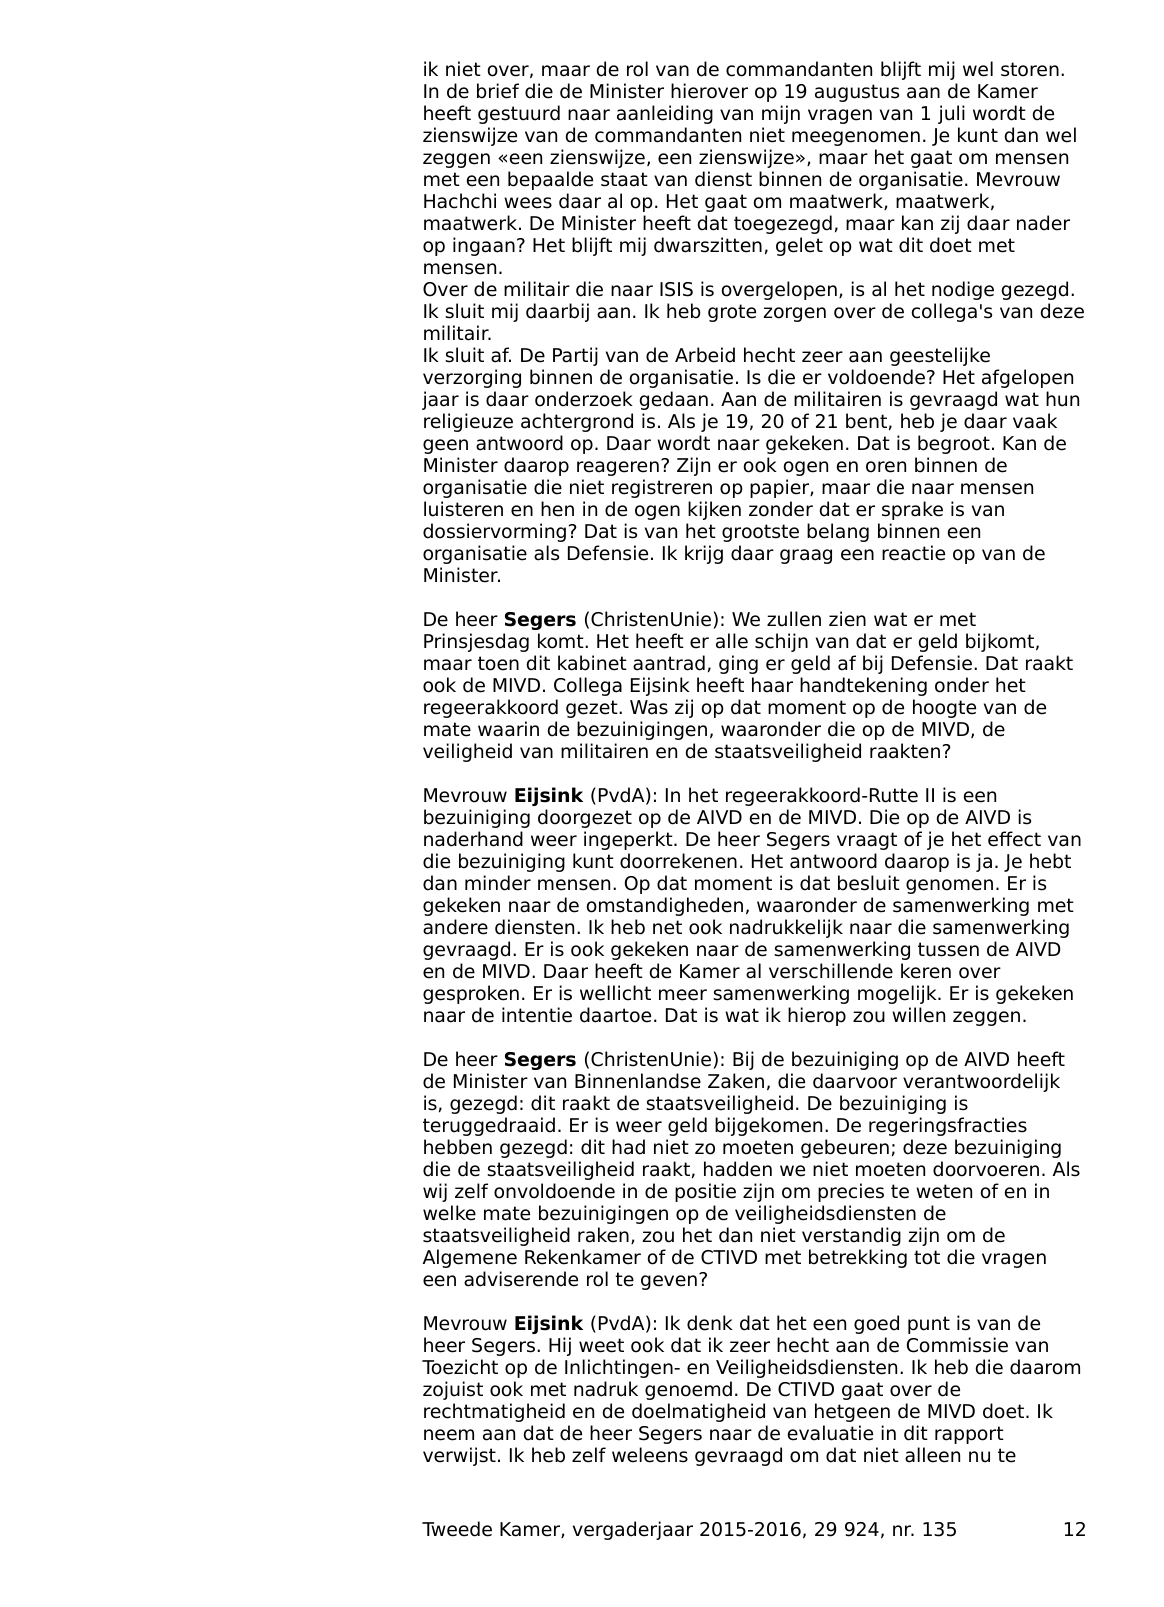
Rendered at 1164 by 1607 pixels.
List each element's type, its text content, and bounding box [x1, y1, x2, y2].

text De heer Segers (ChristenUnie): Bij de bezuiniging op de AIVD heeft de Minister van Binnenlandse Zaken, die daarvoor verantwoordelijk is, gezegd: dit raakt de staatsveiligheid. De bezuiniging is teruggedraaid. Er is weer geld bijgekomen. De regeringsfracties hebben gezegd: dit had niet zo moeten gebeuren; deze bezuiniging die de staatsveiligheid raakt, hadden we niet moeten doorvoeren. Als wij zelf onvoldoende in de positie zijn om precies te weten of en in welke mate bezuinigingen op de veiligheidsdiensten de staatsveiligheid raken, zou het dan niet verstandig zijn om de Algemene Rekenkamer of de CTIVD met betrekking tot die vragen een adviserende rol te geven? [422, 1049, 1087, 1291]
text ik niet over, maar de rol van de commandanten blijft mij wel storen. In de brief die de Minister hierover op 19 augustus aan de Kamer heeft gestuurd naar aanleiding van mijn vragen van 1 juli wordt de zienswijze van de commandanten niet meegenomen. Je kunt dan wel zeggen «een zienswijze, een zienswijze», maar het gaat om mensen met een bepaalde staat van dienst binnen de organisatie. Mevrouw Hachchi wees daar al op. Het gaat om maatwerk, maatwerk, maatwerk. De Minister heeft dat toegezegd, maar kan zij daar nader op ingaan? Het blijft mij dwarszitten, gelet op wat dit doet met mensen. [422, 59, 1087, 279]
text Mevrouw Eijsink (PvdA): Ik denk dat het een goed punt is van de heer Segers. Hij weet ook dat ik zeer hecht aan de Commissie van Toezicht op de Inlichtingen- en Veiligheidsdiensten. Ik heb die daarom zojuist ook met nadruk genoemd. De CTIVD gaat over de rechtmatigheid en de doelmatigheid van hetgeen de MIVD doet. Ik neem aan dat de heer Segers naar de evaluatie in dit rapport verwijst. Ik heb zelf weleens gevraagd om dat niet alleen nu te [422, 1313, 1087, 1467]
text Over de militair die naar ISIS is overgelopen, is al het nodige gezegd. Ik sluit mij daarbij aan. Ik heb grote zorgen over de collega's van deze militair. [422, 279, 1087, 345]
text De heer Segers (ChristenUnie): We zullen zien wat er met Prinsjesdag komt. Het heeft er alle schijn van dat er geld bijkomt, maar toen dit kabinet aantrad, ging er geld af bij Defensie. Dat raakt ook de MIVD. Collega Eijsink heeft haar handtekening onder het regeerakkoord gezet. Was zij op dat moment op de hoogte van de mate waarin de bezuinigingen, waaronder die op de MIVD, de veiligheid van militairen en de staatsveiligheid raakten? [422, 609, 1087, 763]
text Mevrouw Eijsink (PvdA): In het regeerakkoord-Rutte II is een bezuiniging doorgezet op de AIVD en de MIVD. Die op de AIVD is naderhand weer ingeperkt. De heer Segers vraagt of je het effect van die bezuiniging kunt doorrekenen. Het antwoord daarop is ja. Je hebt dan minder mensen. Op dat moment is dat besluit genomen. Er is gekeken naar de omstandigheden, waaronder de samenwerking met andere diensten. Ik heb net ook nadrukkelijk naar die samenwerking gevraagd. Er is ook gekeken naar de samenwerking tussen de AIVD en de MIVD. Daar heeft de Kamer al verschillende keren over gesproken. Er is wellicht meer samenwerking mogelijk. Er is gekeken naar de intentie daartoe. Dat is wat ik hierop zou willen zeggen. [422, 785, 1087, 1027]
text Ik sluit af. De Partij van de Arbeid hecht zeer aan geestelijke verzorging binnen de organisatie. Is die er voldoende? Het afgelopen jaar is daar onderzoek gedaan. Aan de militairen is gevraagd wat hun religieuze achtergrond is. Als je 19, 20 of 21 bent, heb je daar vaak geen antwoord op. Daar wordt naar gekeken. Dat is begroot. Kan de Minister daarop reageren? Zijn er ook ogen en oren binnen de organisatie die niet registreren op papier, maar die naar mensen luisteren en hen in de ogen kijken zonder dat er sprake is van dossiervorming? Dat is van het grootste belang binnen een organisatie als Defensie. Ik krijg daar graag een reactie op van de Minister. [422, 345, 1087, 587]
